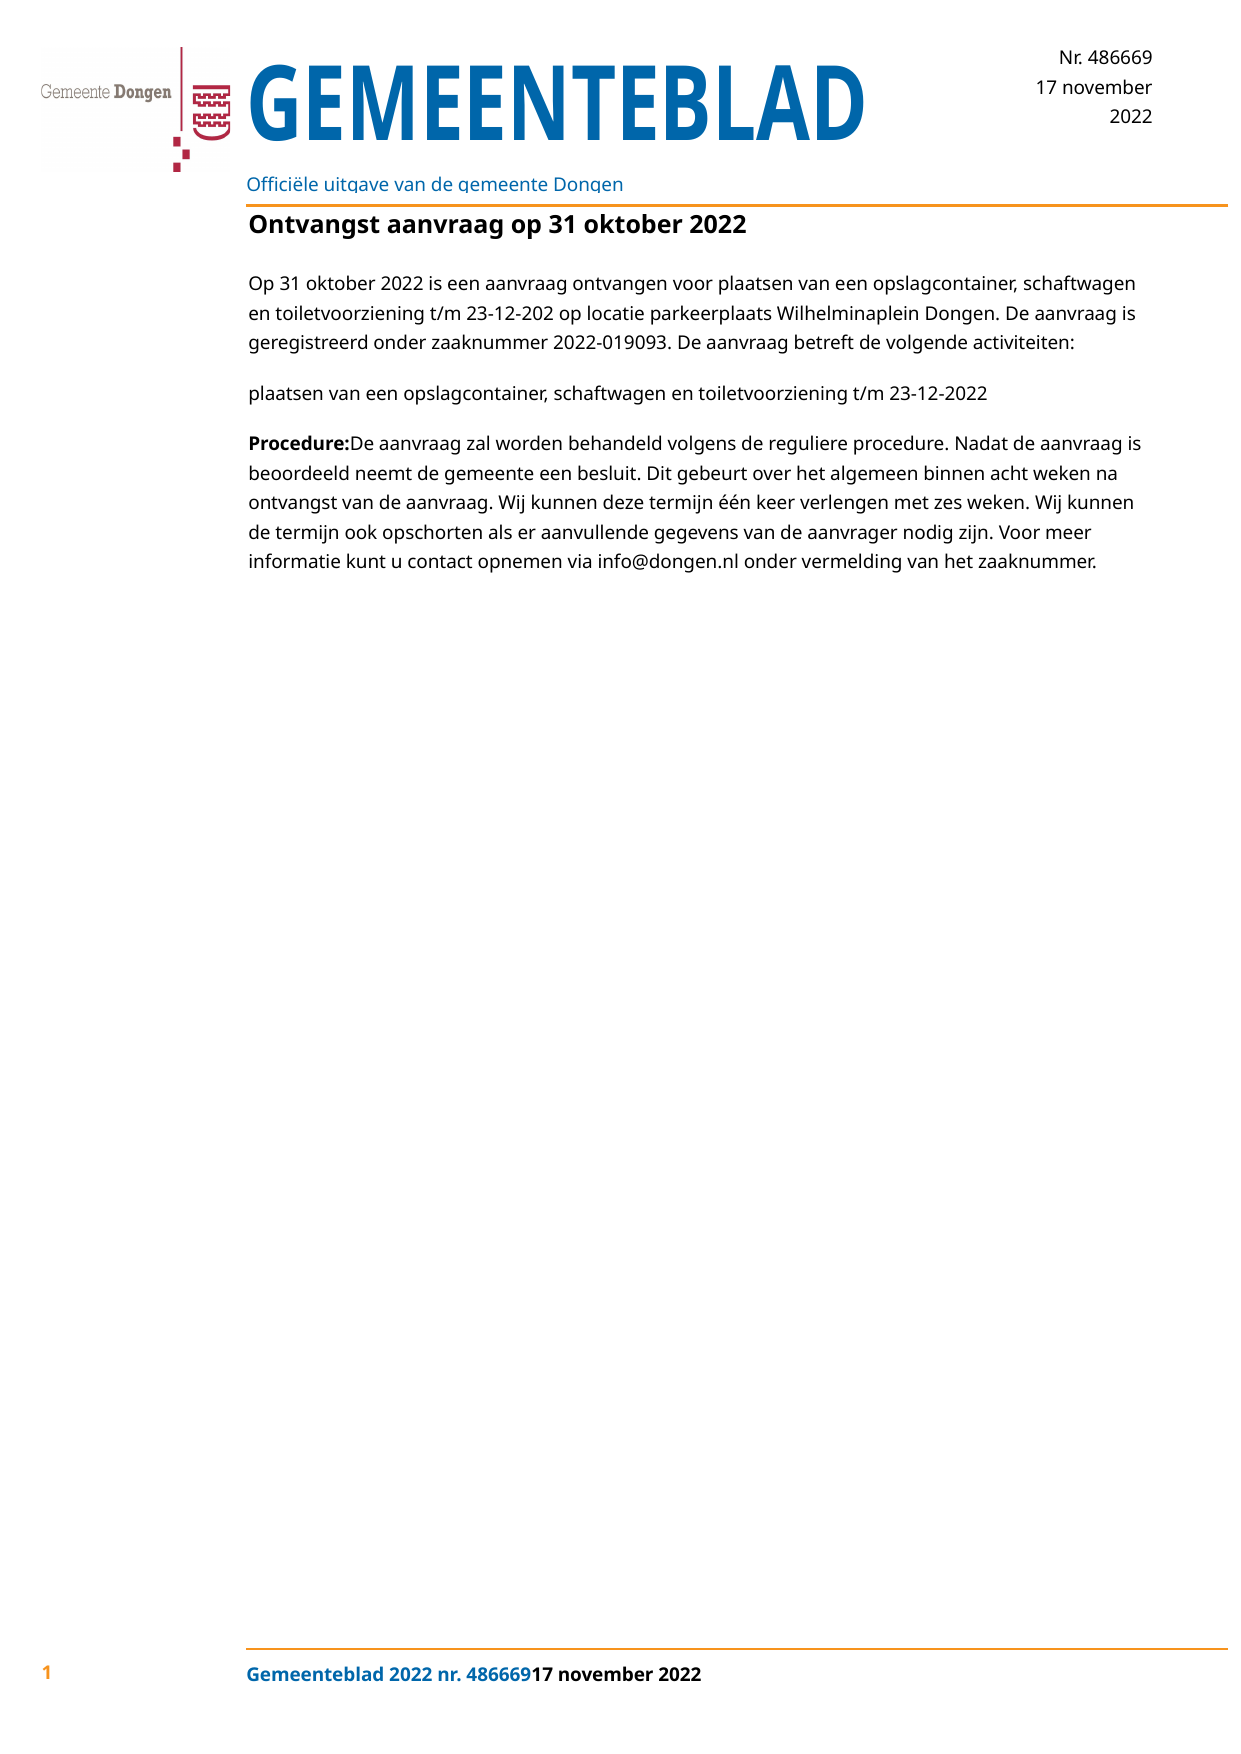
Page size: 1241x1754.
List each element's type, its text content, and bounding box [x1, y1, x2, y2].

text plaatsen van een opslagcontainer, schaftwagen en toiletvoorziening t/m 23-12-2022 [248, 380, 1152, 406]
picture [41, 47, 231, 172]
text Ontvangst aanvraag op 31 oktober 2022 [248, 207, 1152, 241]
text Procedure:De aanvraag zal worden behandeld volgens de reguliere procedure. Nadat de aanvraag is beoordeeld neemt de gemeente een besluit. Dit gebeurt over het algemeen binnen acht weken na ontvangst van de aanvraag. Wij kunnen deze termijn één keer verlengen met zes weken. Wij kunnen de termijn ook opschorten als er aanvullende gegevens van de aanvrager nodig zijn. Voor meer informatie kunt u contact opnemen via info@dongen.nl onder vermelding van het zaaknummer. [248, 430, 1152, 574]
text Op 31 oktober 2022 is een aanvraag ontvangen voor plaatsen van een opslagcontainer, schaftwagen en toiletvoorziening t/m 23-12-202 op locatie parkeerplaats Wilhelminaplein Dongen. De aanvraag is geregistreerd onder zaaknummer 2022-019093. De aanvraag betreft de volgende activiteiten: [248, 270, 1152, 355]
